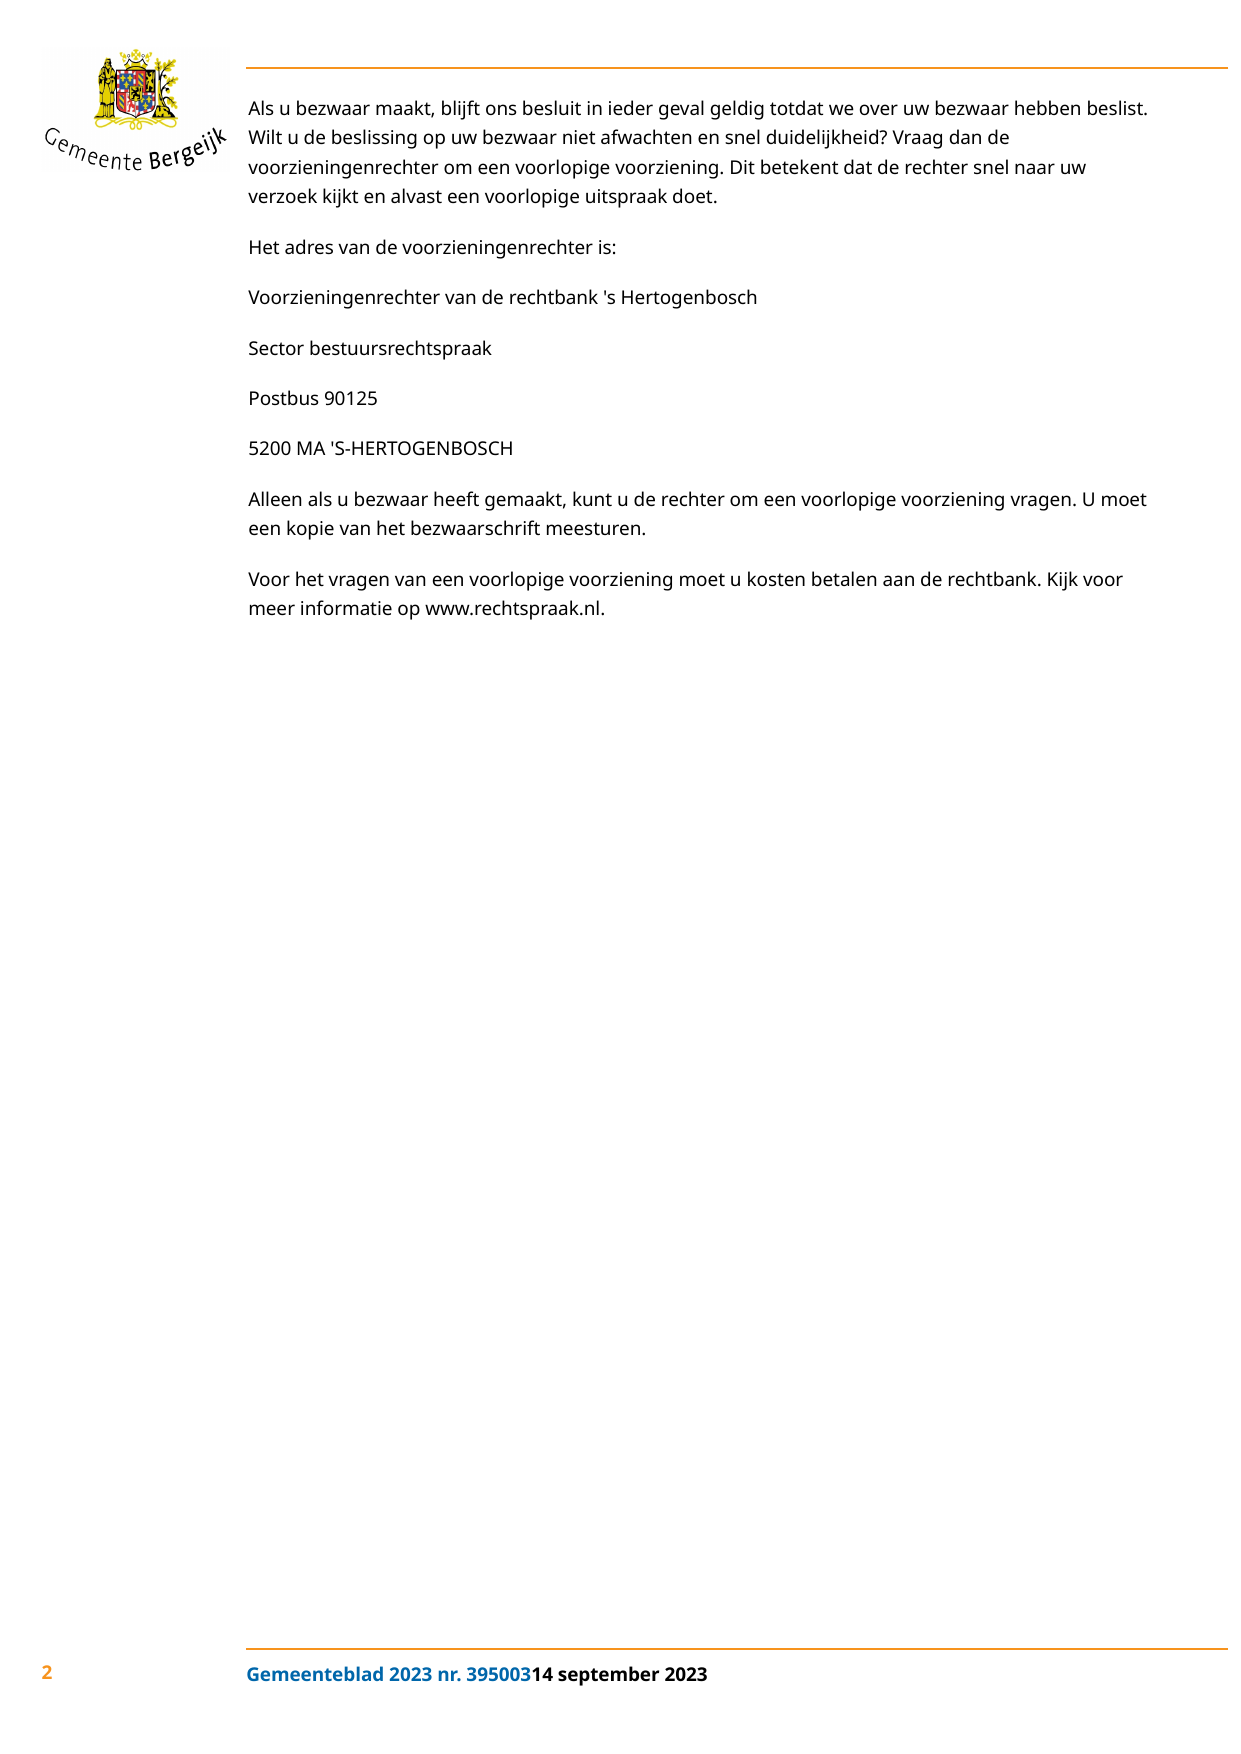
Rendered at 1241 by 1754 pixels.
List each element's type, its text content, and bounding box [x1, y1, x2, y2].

text Het adres van de voorzieningenrechter is: [248, 234, 1152, 260]
text 5200 MA 'S-HERTOGENBOSCH [248, 436, 1152, 461]
text Sector bestuursrechtspraak [248, 335, 1152, 361]
text Alleen als u bezwaar heeft gemaakt, kunt u de rechter om een voorlopige voorziening vragen. U moet een kopie van het bezwaarschrift meesturen. [248, 486, 1152, 541]
text Als u bezwaar maakt, blijft ons besluit in ieder geval geldig totdat we over uw bezwaar hebben beslist. Wilt u de beslissing op uw bezwaar niet afwachten en snel duidelijkheid? Vraag dan de voorzieningenrechter om een voorlopige voorziening. Dit betekent dat de rechter snel naar uw verzoek kijkt en alvast een voorlopige uitspraak doet. [248, 95, 1152, 209]
text Voor het vragen van een voorlopige voorziening moet u kosten betalen aan de rechtbank. Kijk voor meer informatie op www.rechtspraak.nl. [248, 566, 1152, 621]
text Voorzieningenrechter van de rechtbank 's Hertogenbosch [248, 284, 1152, 310]
text Postbus 90125 [248, 385, 1152, 411]
picture [41, 47, 231, 172]
